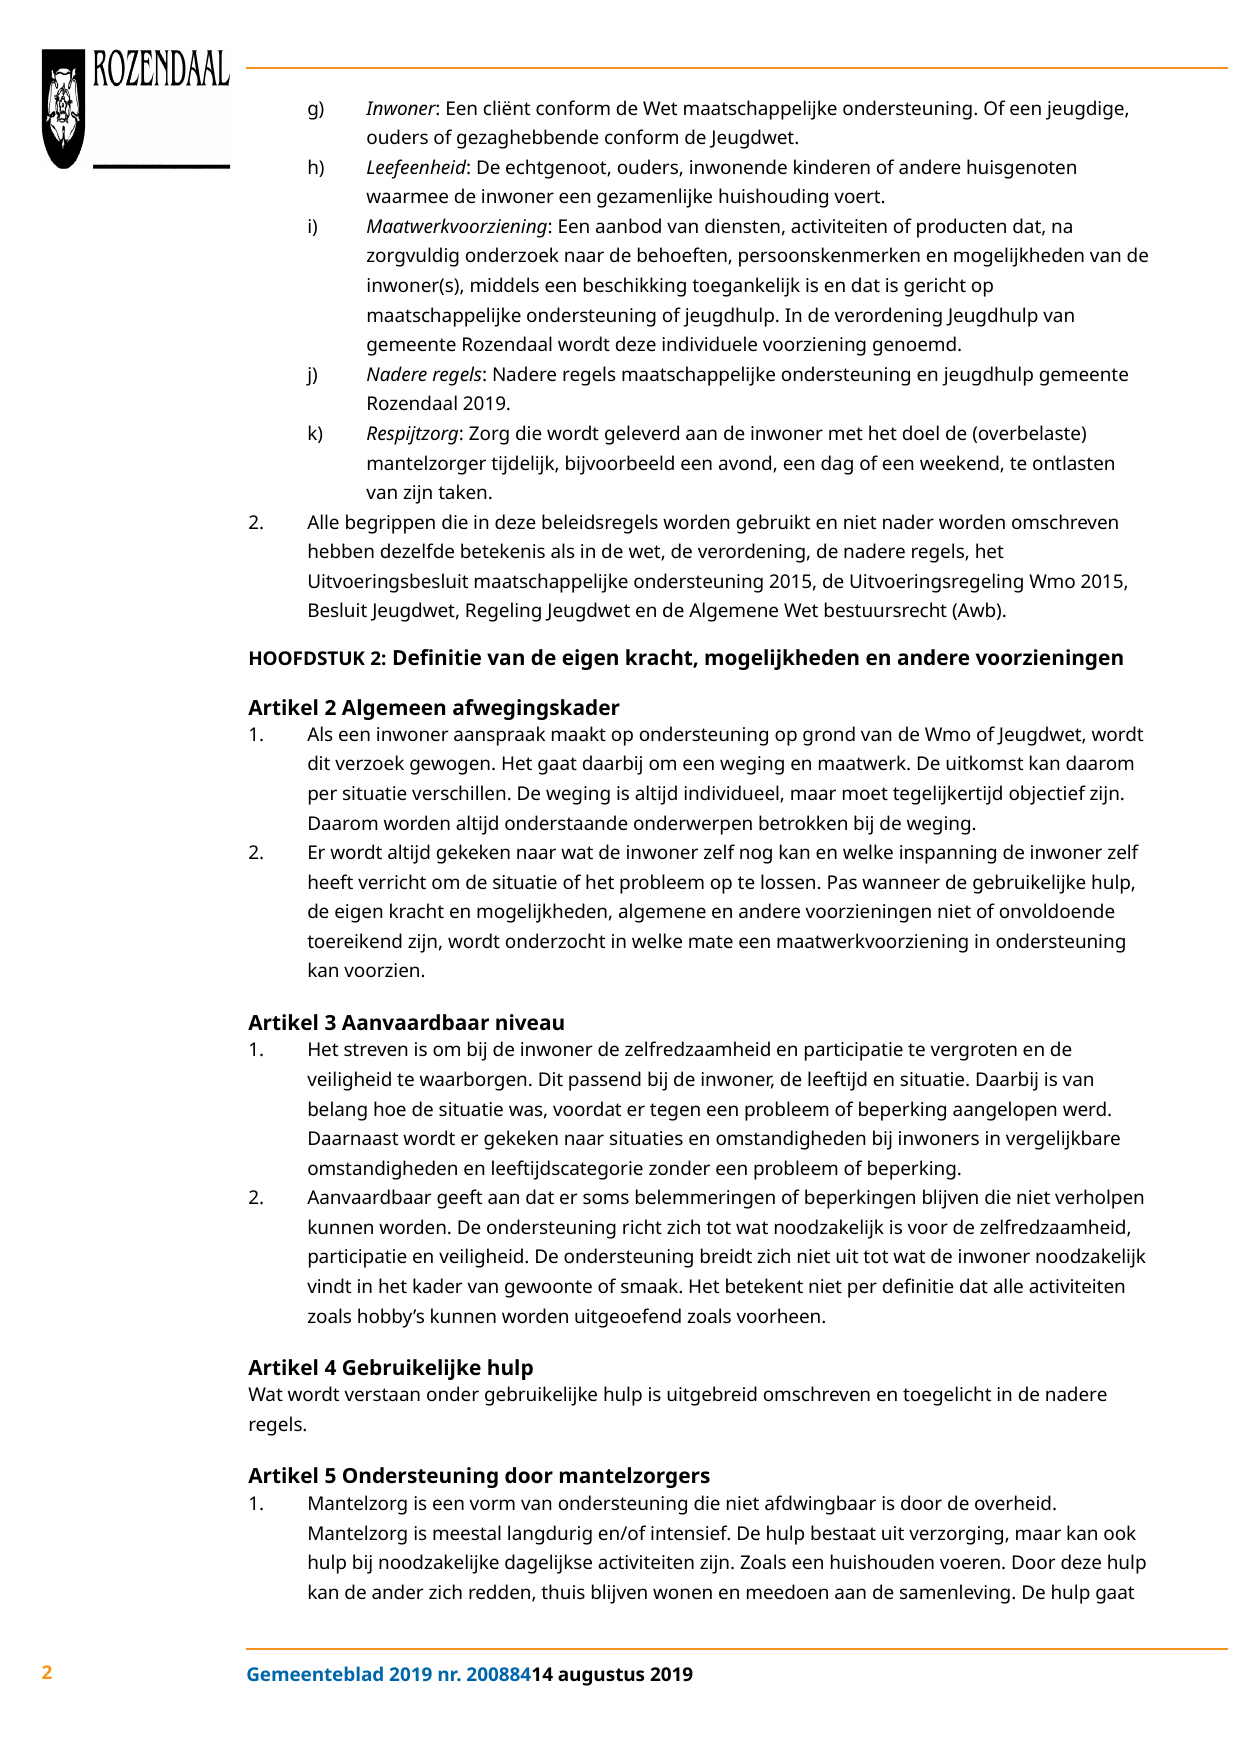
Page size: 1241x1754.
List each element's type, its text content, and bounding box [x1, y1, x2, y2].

text Wat wordt verstaan onder gebruikelijke hulp is uitgebreid omschreven en toegelicht in de nadere regels. [248, 1382, 1152, 1437]
list Nadere regels: Nadere regels maatschappelijke ondersteuning en jeugdhulp gemeente Rozendaal 2019. [307, 361, 1152, 416]
list Leefeenheid: De echtgenoot, ouders, inwonende kinderen of andere huisgenoten waarmee de inwoner een gezamenlijke huishouding voert. [307, 154, 1152, 209]
list Het streven is om bij de inwoner de zelfredzaamheid en participatie te vergroten en de veiligheid te waarborgen. Dit passend bij de inwoner, de leeftijd en situatie. Daarbij is van belang hoe de situatie was, voordat er tegen een probleem of beperking aangelopen werd. Daarnaast wordt er gekeken naar situaties en omstandigheden bij inwoners in vergelijkbare omstandigheden en leeftijdscategorie zonder een probleem of beperking. [248, 1037, 1152, 1181]
list Mantelzorg is een vorm van ondersteuning die niet afdwingbaar is door de overheid. Mantelzorg is meestal langdurig en/of intensief. De hulp bestaat uit verzorging, maar kan ook hulp bij noodzakelijke dagelijkse activiteiten zijn. Zoals een huishouden voeren. Door deze hulp kan de ander zich redden, thuis blijven wonen en meedoen aan de samenleving. De hulp gaat [248, 1490, 1152, 1604]
list Inwoner: Een cliënt conform de Wet maatschappelijke ondersteuning. Of een jeugdige, ouders of gezaghebbende conform de Jeugdwet. [307, 95, 1152, 150]
text Artikel 4 Gebruikelijke hulp [248, 1353, 1152, 1382]
list Maatwerkvoorziening: Een aanbod van diensten, activiteiten of producten dat, na zorgvuldig onderzoek naar de behoeften, persoonskenmerken en mogelijkheden van de inwoner(s), middels een beschikking toegankelijk is en dat is gericht op maatschappelijke ondersteuning of jeugdhulp. In de verordening Jeugdhulp van gemeente Rozendaal wordt deze individuele voorziening genoemd. [307, 213, 1152, 357]
text HOOFDSTUK 2: Definitie van de eigen kracht, mogelijkheden en andere voorzieningen [248, 643, 1152, 672]
list Er wordt altijd gekeken naar wat de inwoner zelf nog kan en welke inspanning de inwoner zelf heeft verricht om de situatie of het probleem op te lossen. Pas wanneer de gebruikelijke hulp, de eigen kracht en mogelijkheden, algemene en andere voorzieningen niet of onvoldoende toereikend zijn, wordt onderzocht in welke mate een maatwerkvoorziening in ondersteuning kan voorzien. [248, 839, 1152, 983]
list Als een inwoner aanspraak maakt op ondersteuning op grond van de Wmo of Jeugdwet, wordt dit verzoek gewogen. Het gaat daarbij om een weging en maatwerk. De uitkomst kan daarom per situatie verschillen. De weging is altijd individueel, maar moet tegelijkertijd objectief zijn. Daarom worden altijd onderstaande onderwerpen betrokken bij de weging. [248, 721, 1152, 836]
picture [41, 47, 231, 172]
list Alle begrippen die in deze beleidsregels worden gebruikt en niet nader worden omschreven hebben dezelfde betekenis als in de wet, de verordening, de nadere regels, het Uitvoeringsbesluit maatschappelijke ondersteuning 2015, de Uitvoeringsregeling Wmo 2015, Besluit Jeugdwet, Regeling Jeugdwet en de Algemene Wet bestuursrecht (Awb). [248, 509, 1152, 623]
text Artikel 3 Aanvaardbaar niveau [248, 1008, 1152, 1037]
text Artikel 5 Ondersteuning door mantelzorgers [248, 1462, 1152, 1490]
list Aanvaardbaar geeft aan dat er soms belemmeringen of beperkingen blijven die niet verholpen kunnen worden. De ondersteuning richt zich tot wat noodzakelijk is voor de zelfredzaamheid, participatie en veiligheid. De ondersteuning breidt zich niet uit tot wat de inwoner noodzakelijk vindt in het kader van gewoonte of smaak. Het betekent niet per definitie dat alle activiteiten zoals hobby’s kunnen worden uitgeoefend zoals voorheen. [248, 1184, 1152, 1328]
list Respijtzorg: Zorg die wordt geleverd aan de inwoner met het doel de (overbelaste) mantelzorger tijdelijk, bijvoorbeeld een avond, een dag of een weekend, te ontlasten van zijn taken. [307, 420, 1152, 505]
text Artikel 2 Algemeen afwegingskader [248, 693, 1152, 721]
